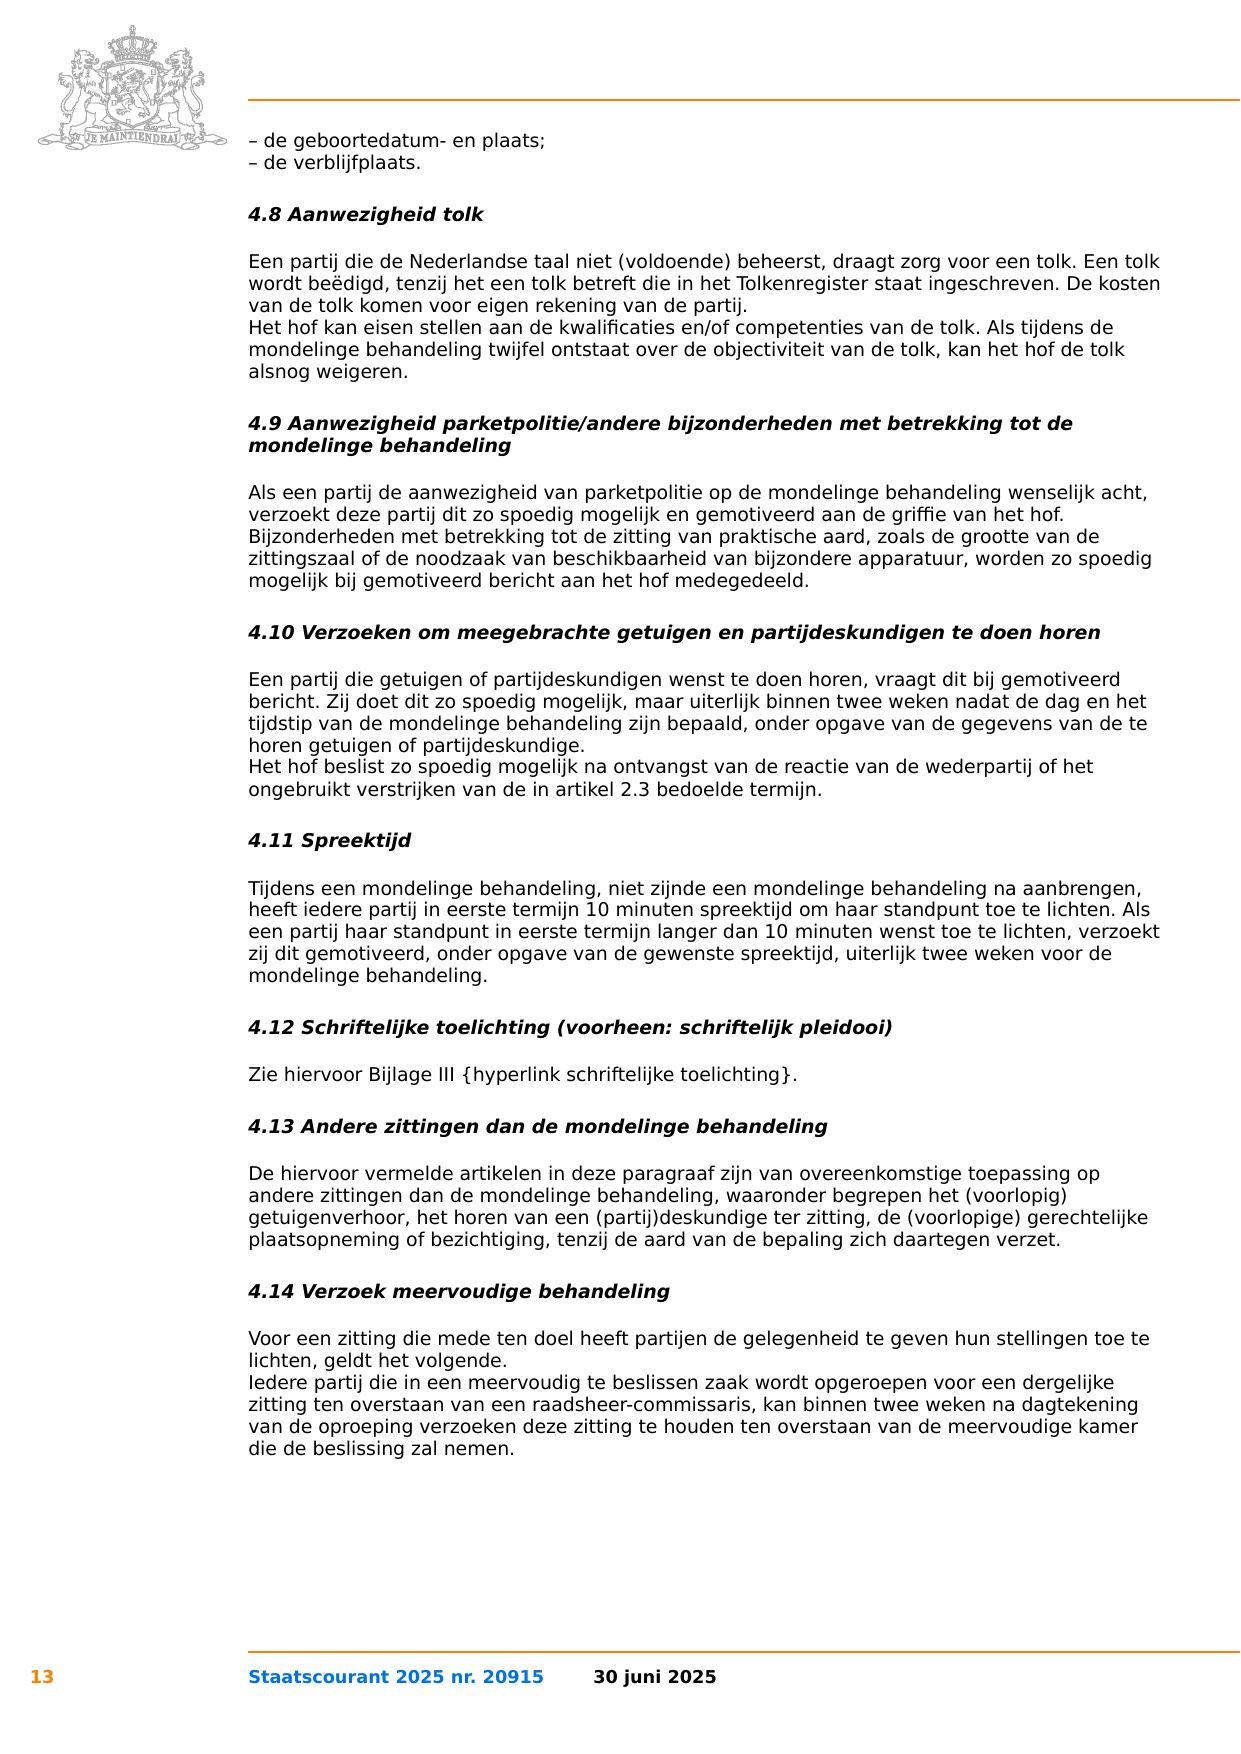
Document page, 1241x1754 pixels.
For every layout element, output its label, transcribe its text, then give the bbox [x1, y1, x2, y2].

text – de verblijfplaats. [248, 152, 1163, 174]
subtitle 4.8 Aanwezigheid tolk [248, 204, 1163, 226]
picture [38, 25, 227, 150]
text Zie hiervoor Bijlage III {hyperlink schriftelijke toelichting}. [248, 1064, 1163, 1086]
text Als een partij de aanwezigheid van parketpolitie op de mondelinge behandeling wenselijk acht, verzoekt deze partij dit zo spoedig mogelijk en gemotiveerd aan de griffie van het hof. [248, 482, 1163, 526]
text Een partij die getuigen of partijdeskundigen wenst te doen horen, vraagt dit bij gemotiveerd bericht. Zij doet dit zo spoedig mogelijk, maar uiterlijk binnen twee weken nadat de dag en het tijdstip van de mondelinge behandeling zijn bepaald, onder opgave van de gegevens van de te horen getuigen of partijdeskundige. [248, 668, 1163, 756]
text Voor een zitting die mede ten doel heeft partijen de gelegenheid te geven hun stellingen toe te lichten, geldt het volgende. [248, 1328, 1163, 1372]
text Het hof kan eisen stellen aan de kwalificaties en/of competenties van de tolk. Als tijdens de mondelinge behandeling twijfel ontstaat over de objectiviteit van de tolk, kan het hof de tolk alsnog weigeren. [248, 317, 1163, 383]
subtitle 4.12 Schriftelijke toelichting (voorheen: schriftelijk pleidooi) [248, 1017, 1163, 1039]
text Een partij die de Nederlandse taal niet (voldoende) beheerst, draagt zorg voor een tolk. Een tolk wordt beëdigd, tenzij het een tolk betreft die in het Tolkenregister staat ingeschreven. De kosten van de tolk komen voor eigen rekening van de partij. [248, 251, 1163, 317]
text De hiervoor vermelde artikelen in deze paragraaf zijn van overeenkomstige toepassing op andere zittingen dan de mondelinge behandeling, waaronder begrepen het (voorlopig) getuigenverhoor, het horen van een (partij)deskundige ter zitting, de (voorlopige) gerechtelijke plaatsopneming of bezichtiging, tenzij de aard van de bepaling zich daartegen verzet. [248, 1163, 1163, 1251]
subtitle 4.14 Verzoek meervoudige behandeling [248, 1281, 1163, 1303]
text Bijzonderheden met betrekking tot de zitting van praktische aard, zoals de grootte van de zittingszaal of de noodzaak van beschikbaarheid van bijzondere apparatuur, worden zo spoedig mogelijk bij gemotiveerd bericht aan het hof medegedeeld. [248, 526, 1163, 592]
subtitle 4.13 Andere zittingen dan de mondelinge behandeling [248, 1116, 1163, 1138]
subtitle 4.10 Verzoeken om meegebrachte getuigen en partijdeskundigen te doen horen [248, 622, 1163, 643]
text Het hof beslist zo spoedig mogelijk na ontvangst van de reactie van de wederpartij of het ongebruikt verstrijken van de in artikel 2.3 bedoelde termijn. [248, 756, 1163, 800]
text – de geboortedatum- en plaats; [248, 130, 1163, 152]
subtitle 4.11 Spreektijd [248, 830, 1163, 852]
text Tijdens een mondelinge behandeling, niet zijnde een mondelinge behandeling na aanbrengen, heeft iedere partij in eerste termijn 10 minuten spreektijd om haar standpunt toe te lichten. Als een partij haar standpunt in eerste termijn langer dan 10 minuten wenst toe te lichten, verzoekt zij dit gemotiveerd, onder opgave van de gewenste spreektijd, uiterlijk twee weken voor de mondelinge behandeling. [248, 877, 1163, 987]
subtitle 4.9 Aanwezigheid parketpolitie/andere bijzonderheden met betrekking tot de mondelinge behandeling [248, 413, 1163, 457]
text Iedere partij die in een meervoudig te beslissen zaak wordt opgeroepen voor een dergelijke zitting ten overstaan van een raadsheer-commissaris, kan binnen twee weken na dagtekening van de oproeping verzoeken deze zitting te houden ten overstaan van de meervoudige kamer die de beslissing zal nemen. [248, 1372, 1163, 1460]
